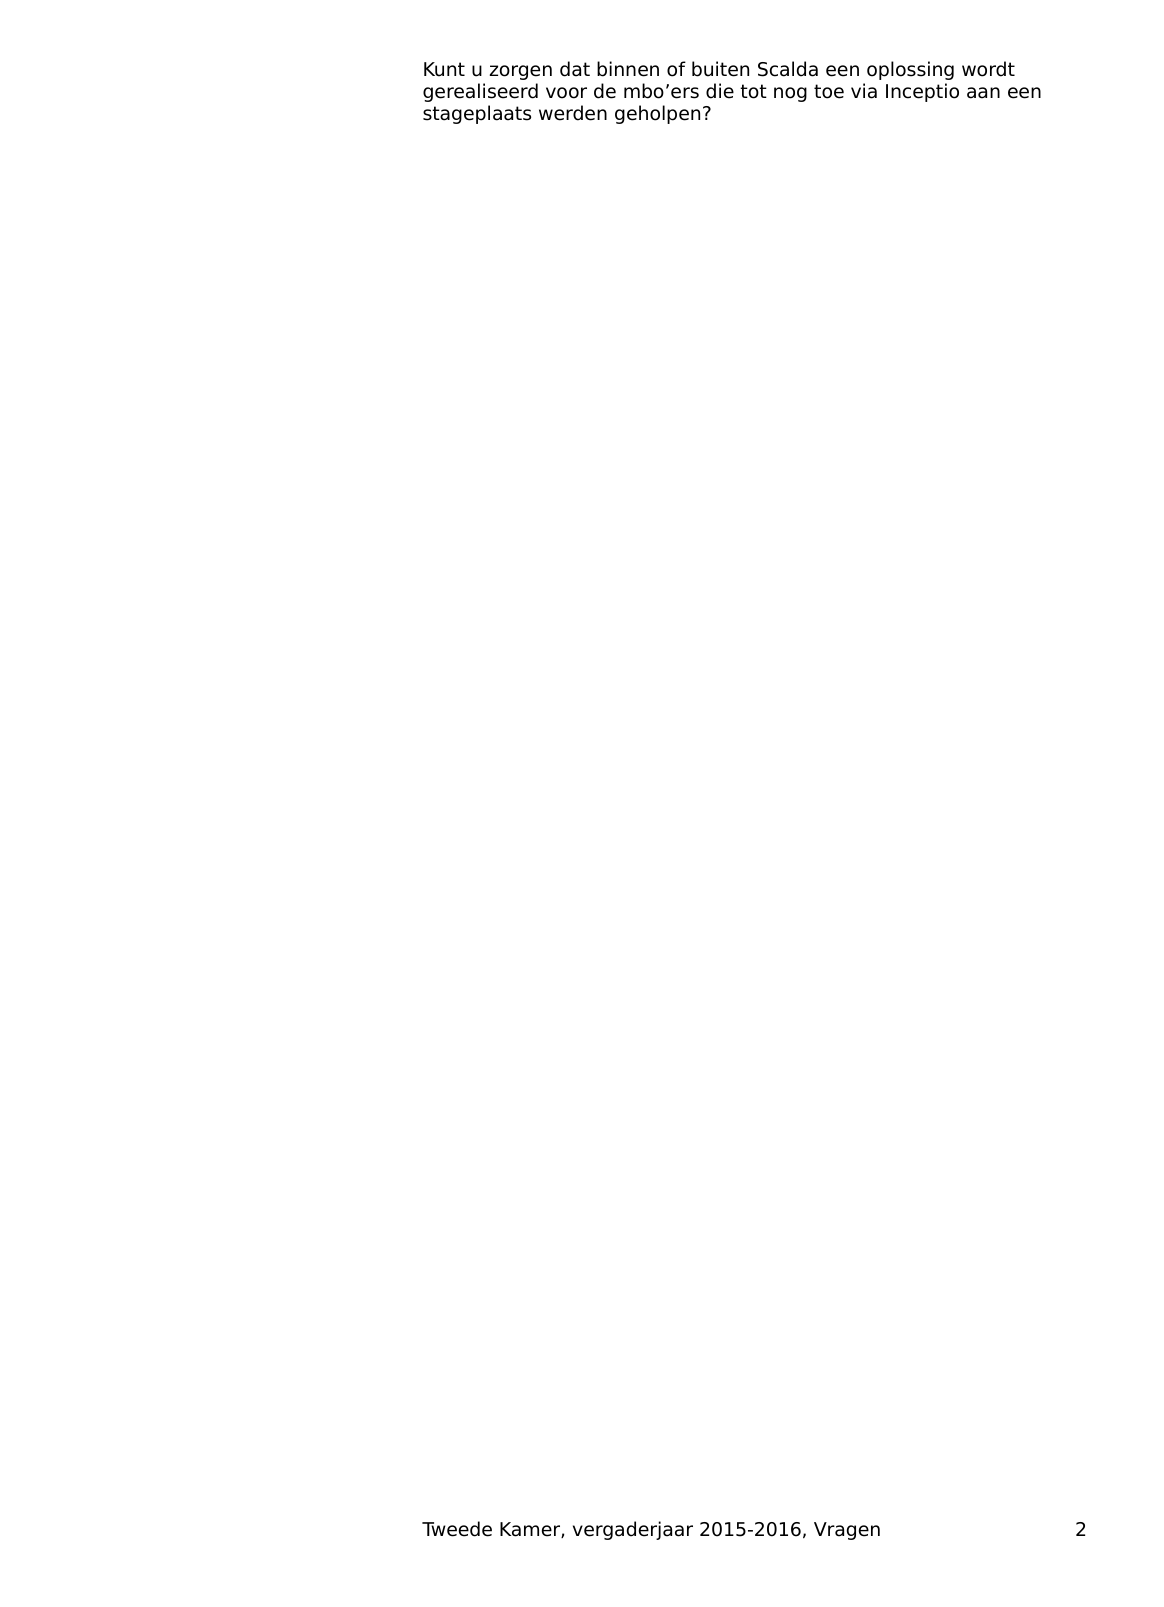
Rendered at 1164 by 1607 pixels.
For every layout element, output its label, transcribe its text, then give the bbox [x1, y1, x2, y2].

text Kunt u zorgen dat binnen of buiten Scalda een oplossing wordt gerealiseerd voor de mbo’ers die tot nog toe via Inceptio aan een stageplaats werden geholpen? [422, 59, 1087, 125]
